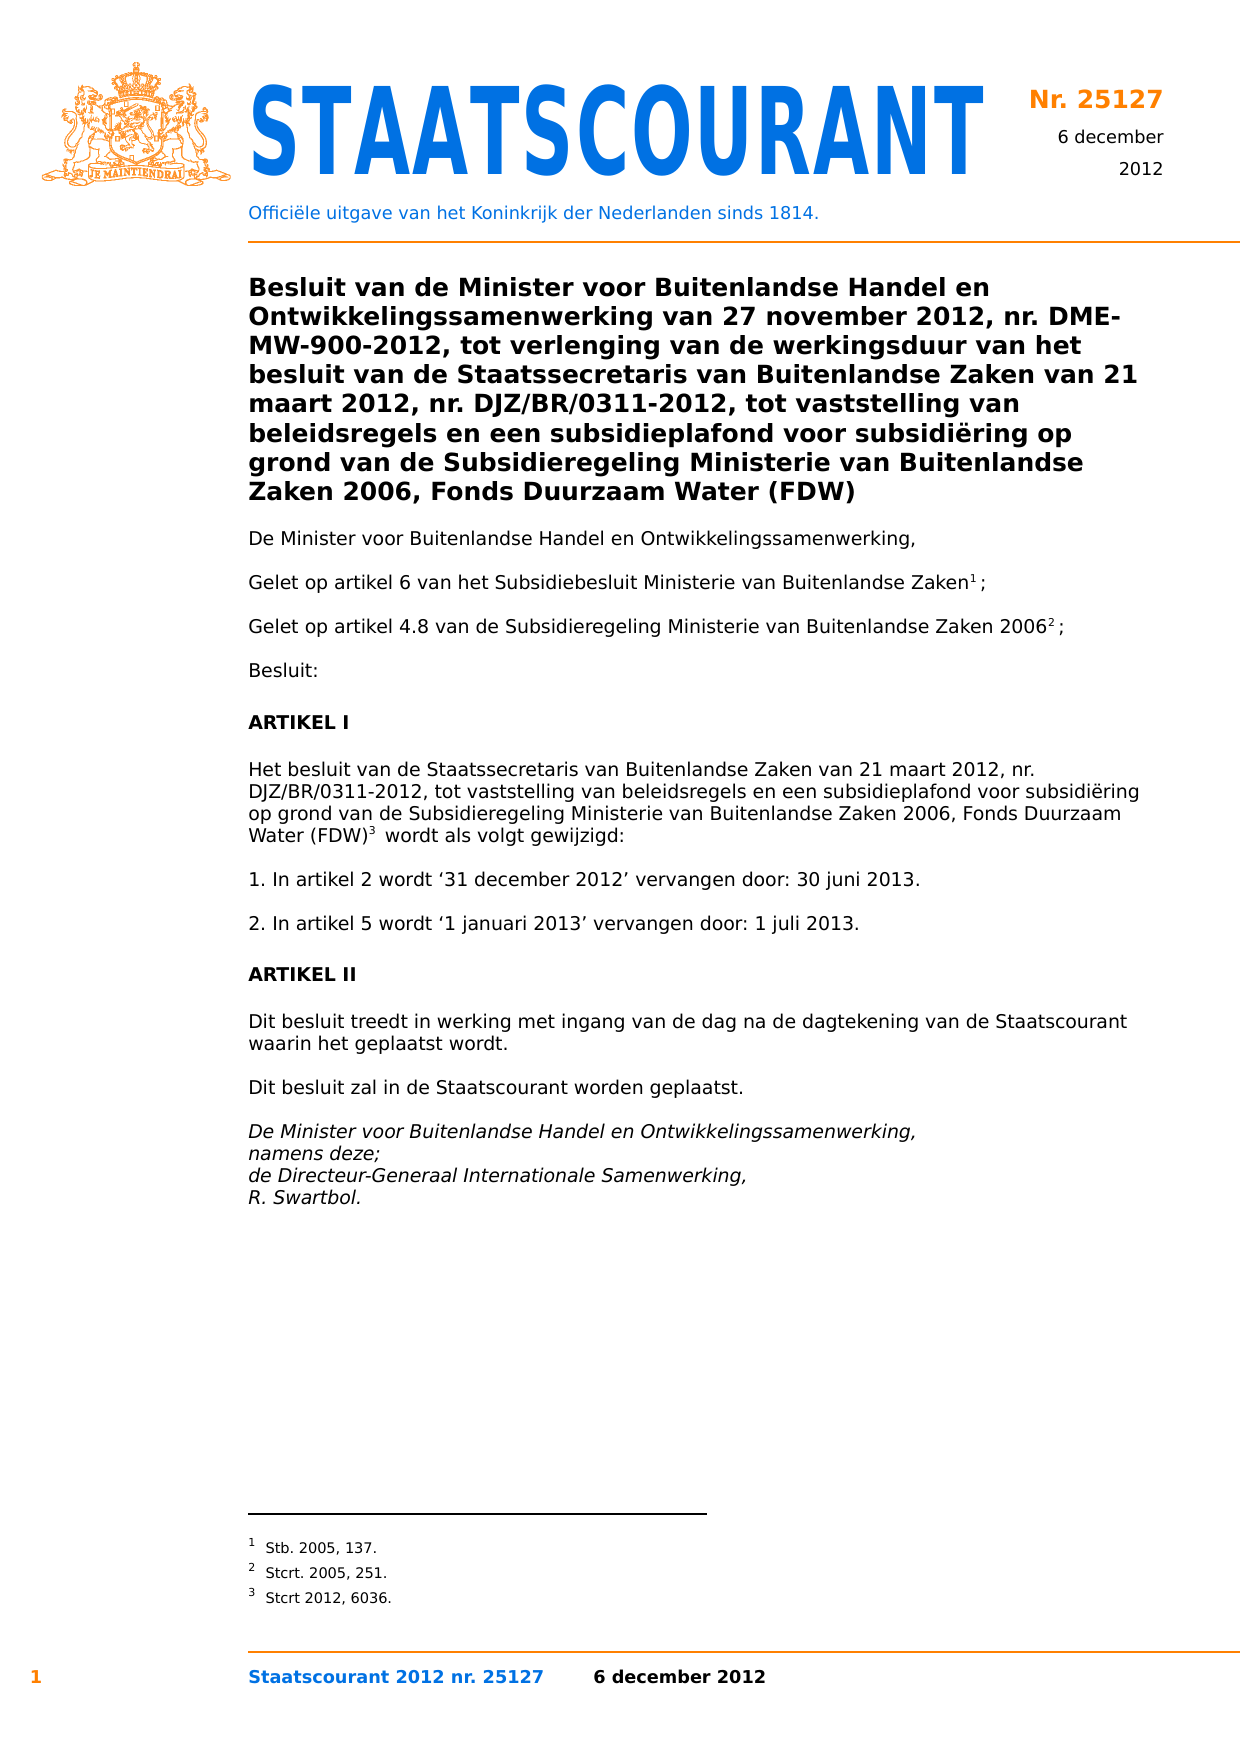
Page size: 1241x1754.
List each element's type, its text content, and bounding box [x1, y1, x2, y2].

text Besluit: [248, 660, 1163, 682]
text De Minister voor Buitenlandse Handel en Ontwikkelingssamenwerking, [248, 528, 1163, 550]
table_cell 2012 [998, 153, 1240, 203]
text Gelet op artikel 6 van het Subsidiebesluit Ministerie van Buitenlandse Zaken; [248, 572, 1163, 594]
text 2. In artikel 5 wordt ‘1 januari 2013’ vervangen door: 1 juli 2013. [248, 912, 1163, 934]
table_header STAATSCOURANT [248, 62, 998, 203]
text Stb. 2005, 137. [248, 1536, 1163, 1558]
text Stcrt. 2005, 251. [248, 1561, 1163, 1583]
table_header Nr. 25127 [998, 62, 1240, 121]
text 1. In artikel 2 wordt ‘31 december 2012’ vervangen door: 30 juni 2013. [248, 868, 1163, 891]
text Gelet op artikel 4.8 van de Subsidieregeling Ministerie van Buitenlandse Zaken 2006; [248, 616, 1163, 638]
text Dit besluit zal in de Staatscourant worden geplaatst. [248, 1077, 1163, 1099]
table_cell Officiële uitgave van het Koninkrijk der Nederlanden sinds 1814. [248, 203, 1240, 241]
text Het besluit van de Staatssecretaris van Buitenlandse Zaken van 21 maart 2012, nr. DJZ/BR/0311-2012, tot vaststelling van beleidsregels en een subsidieplafond voor subsidiëring op grond van de Subsidieregeling Ministerie van Buitenlandse Zaken 2006, Fonds Duurzaam Water (FDW) wordt als volgt gewijzigd: [248, 759, 1163, 847]
text De Minister voor Buitenlandse Handel en Ontwikkelingssamenwerking, namens deze; de Directeur-Generaal Internationale Samenwerking, R. Swartbol. [248, 1121, 1163, 1209]
subtitle ARTIKEL II [248, 964, 1163, 986]
picture [41, 62, 231, 186]
text Stcrt 2012, 6036. [248, 1586, 1163, 1608]
table_cell 6 december [998, 121, 1240, 153]
text Dit besluit treedt in werking met ingang van de dag na de dagtekening van de Staatscourant waarin het geplaatst wordt. [248, 1011, 1163, 1055]
subtitle ARTIKEL I [248, 712, 1163, 734]
table_header [25, 62, 248, 241]
subtitle Besluit van de Minister voor Buitenlandse Handel en Ontwikkelingssamenwerking van 27 november 2012, nr. DME-MW-900-2012, tot verlenging van de werkingsduur van het besluit van de Staatssecretaris van Buitenlandse Zaken van 21 maart 2012, nr. DJZ/BR/0311-2012, tot vaststelling van beleidsregels en een subsidieplafond voor subsidiëring op grond van de Subsidieregeling Ministerie van Buitenlandse Zaken 2006, Fonds Duurzaam Water (FDW) [248, 273, 1163, 506]
